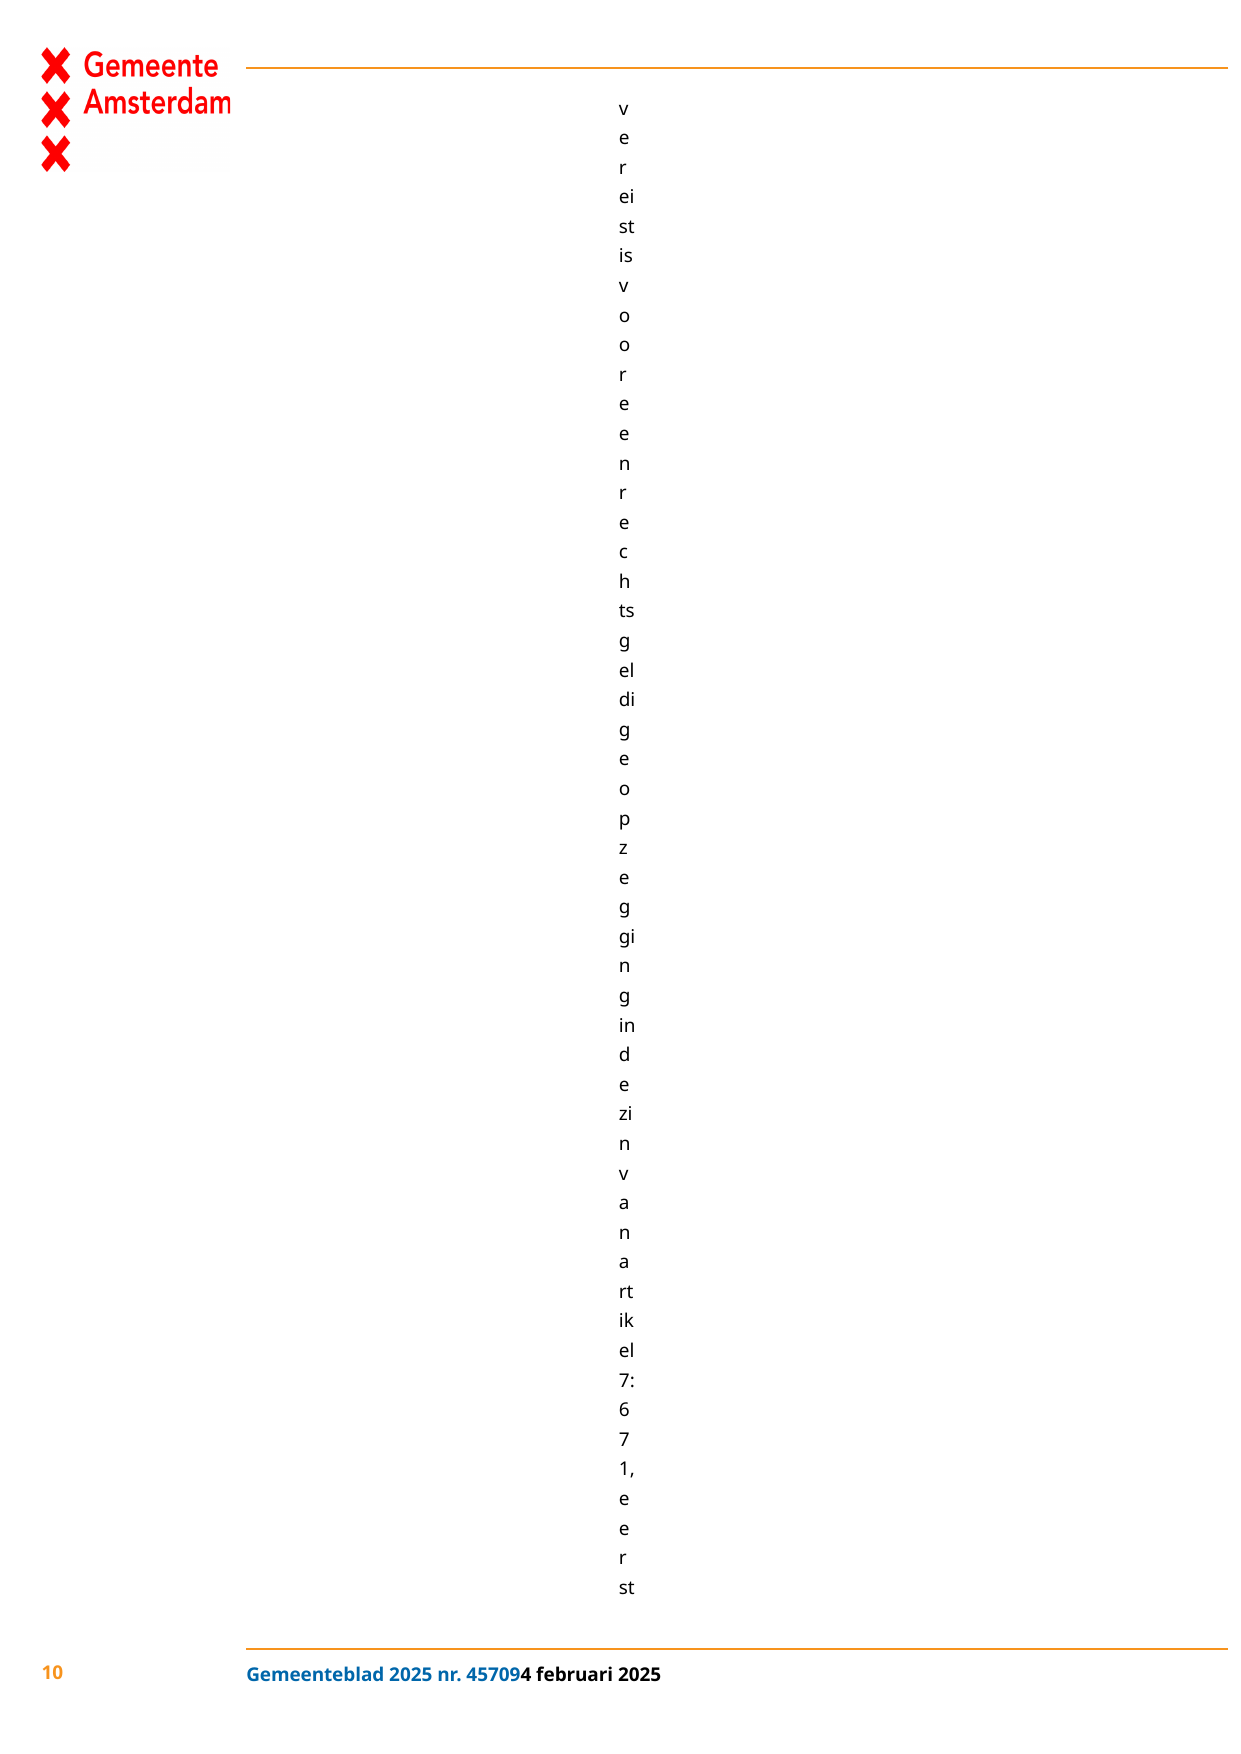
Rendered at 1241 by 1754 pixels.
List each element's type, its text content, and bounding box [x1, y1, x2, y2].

table_cell [764, 95, 893, 1600]
table_cell [894, 95, 1022, 1600]
picture [41, 47, 231, 172]
table_cell [1023, 95, 1152, 1600]
table_cell vereist is voor een rechtsgeldige opzegging in de zin van artikel 7:671, eerst [506, 95, 635, 1600]
table_cell [248, 95, 377, 1600]
table_cell [377, 95, 506, 1600]
table_cell [635, 95, 764, 1600]
